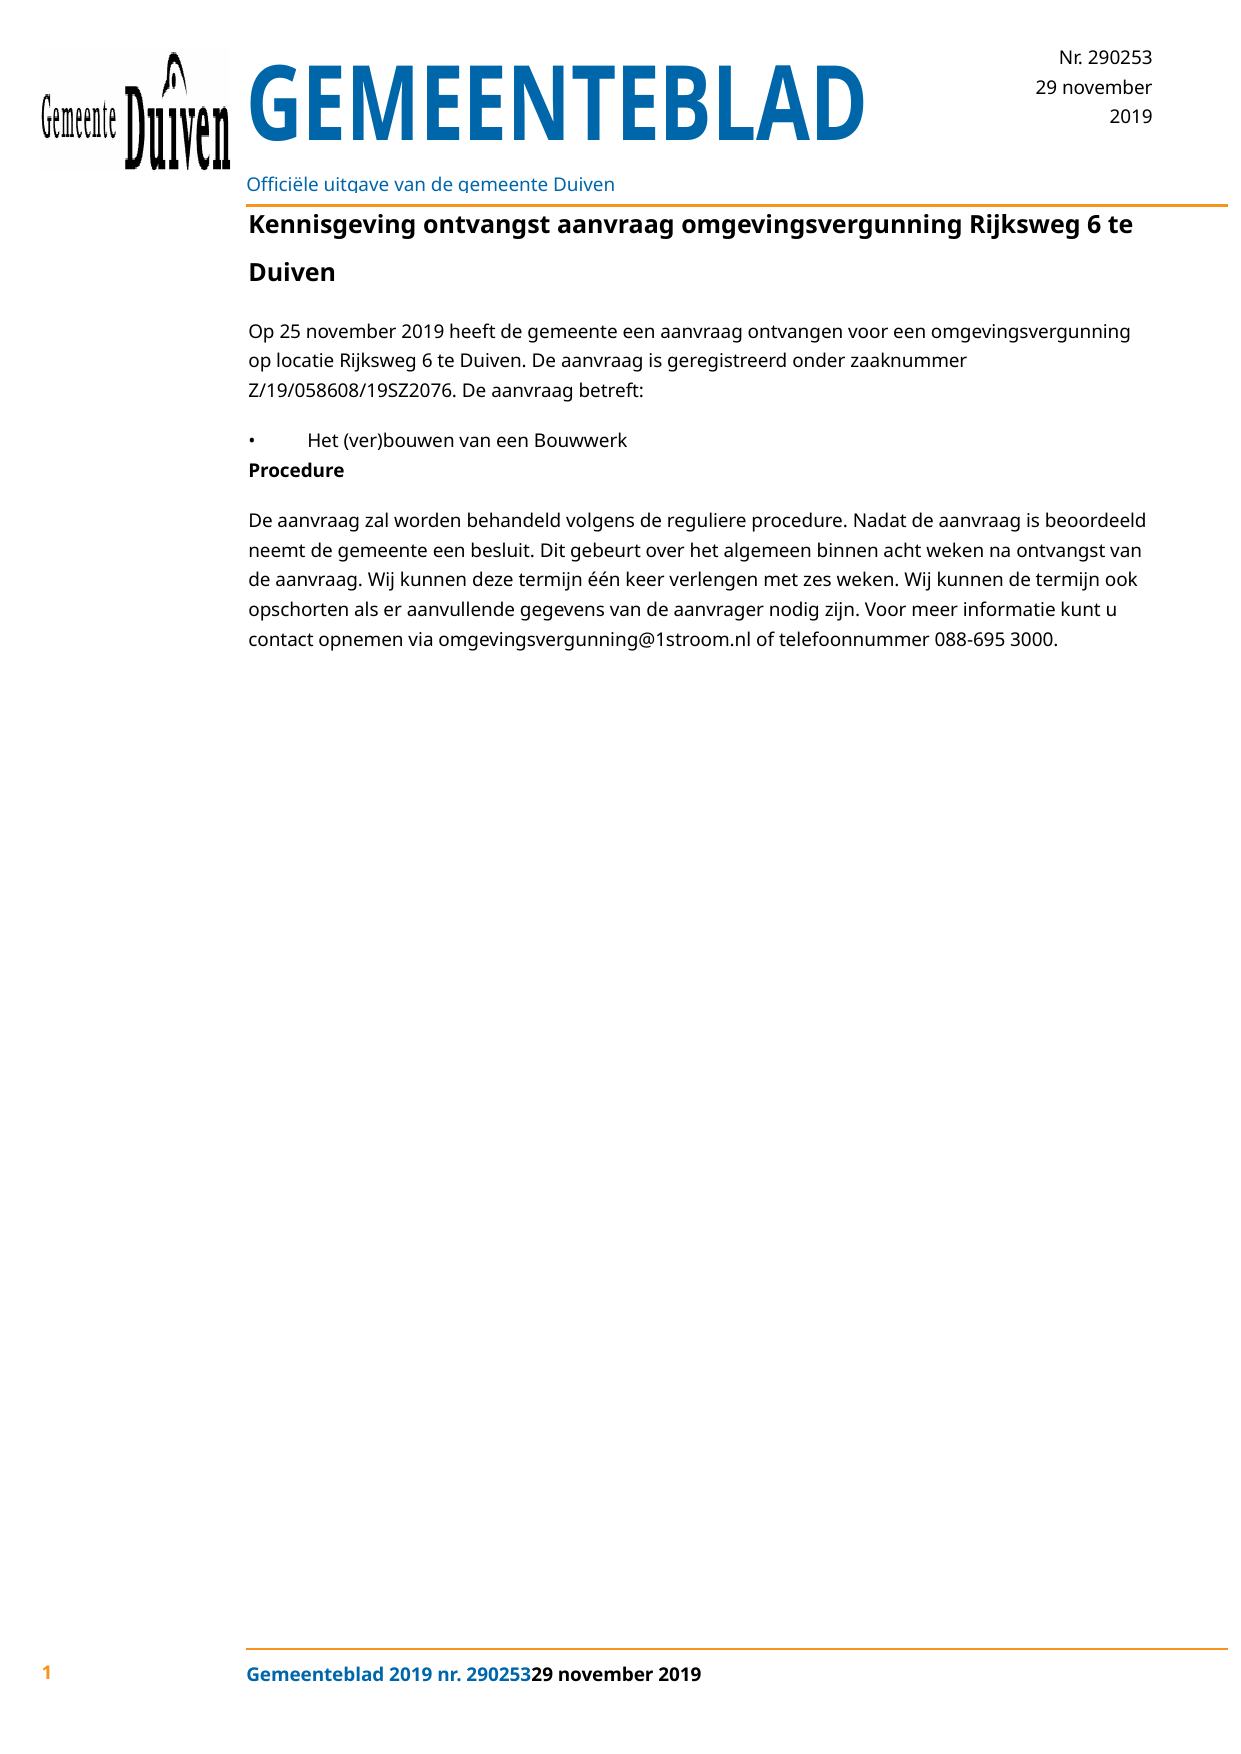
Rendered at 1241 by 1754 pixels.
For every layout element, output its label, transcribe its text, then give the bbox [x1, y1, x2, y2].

text Kennisgeving ontvangst aanvraag omgevingsvergunning Rijksweg 6 te Duiven [248, 207, 1152, 288]
text Op 25 november 2019 heeft de gemeente een aanvraag ontvangen voor een omgevingsvergunning op locatie Rijksweg 6 te Duiven. De aanvraag is geregistreerd onder zaaknummer Z/19/058608/19SZ2076. De aanvraag betreft: [248, 318, 1152, 403]
text De aanvraag zal worden behandeld volgens de reguliere procedure. Nadat de aanvraag is beoordeeld neemt de gemeente een besluit. Dit gebeurt over het algemeen binnen acht weken na ontvangst van de aanvraag. Wij kunnen deze termijn één keer verlengen met zes weken. Wij kunnen de termijn ook opschorten als er aanvullende gegevens van de aanvrager nodig zijn. Voor meer informatie kunt u contact opnemen via omgevingsvergunning@1stroom.nl of telefoonnummer 088-695 3000. [248, 507, 1152, 652]
list Het (ver)bouwen van een Bouwwerk [248, 427, 1152, 453]
text Procedure [248, 457, 1152, 483]
picture [41, 47, 231, 172]
